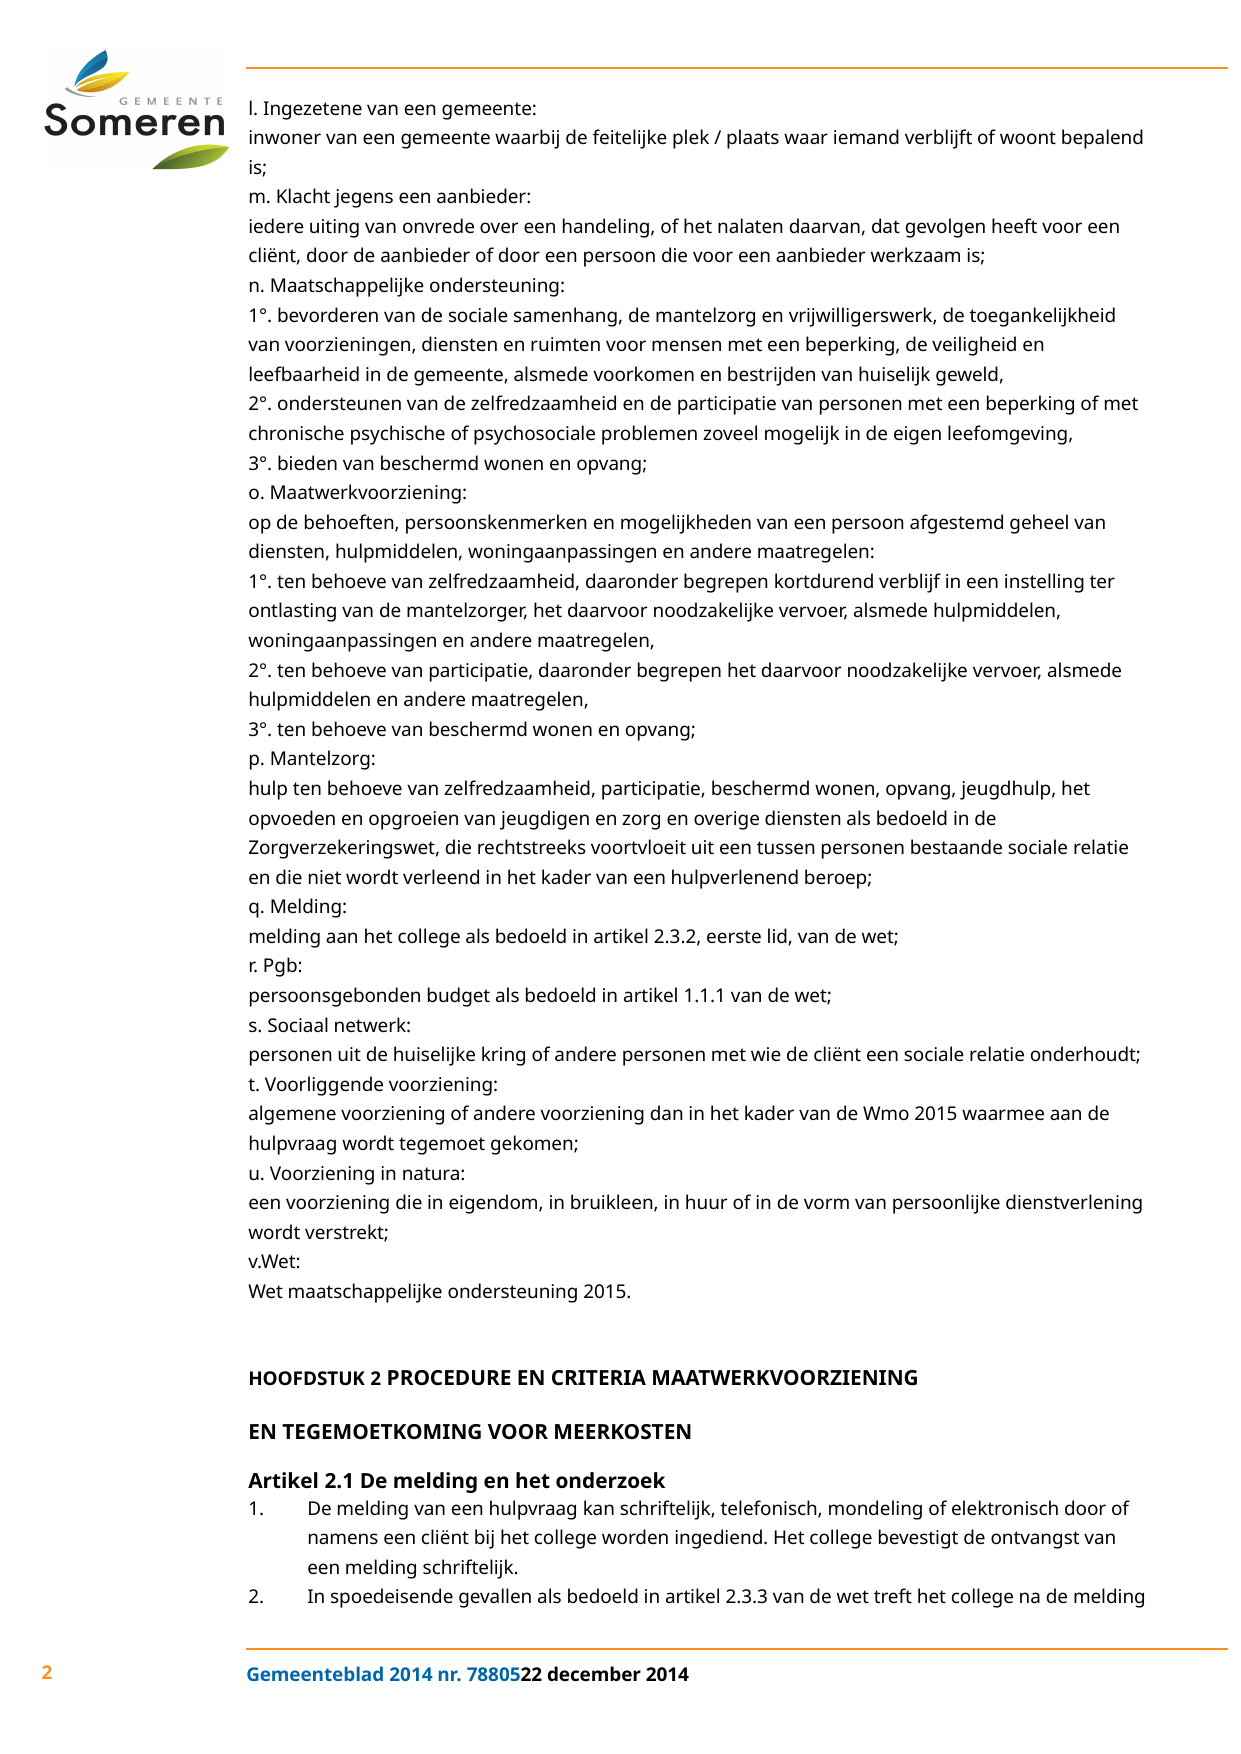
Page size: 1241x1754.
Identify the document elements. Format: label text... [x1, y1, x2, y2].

text p. Mantelzorg: [248, 746, 1152, 771]
list In spoedeisende gevallen als bedoeld in artikel 2.3.3 van de wet treft het college na de melding [248, 1584, 1152, 1609]
text m. Klacht jegens een aanbieder: [248, 183, 1152, 209]
text algemene voorziening of andere voorziening dan in het kader van de Wmo 2015 waarmee aan de hulpvraag wordt tegemoet gekomen; [248, 1101, 1152, 1156]
text 1°. bevorderen van de sociale samenhang, de mantelzorg en vrijwilligerswerk, de toegankelijkheid van voorzieningen, diensten en ruimten voor mensen met een beperking, de veiligheid en leefbaarheid in de gemeente, alsmede voorkomen en bestrijden van huiselijk geweld, [248, 302, 1152, 387]
text l. Ingezetene van een gemeente: [248, 95, 1152, 121]
text op de behoeften, persoonskenmerken en mogelijkheden van een persoon afgestemd geheel van diensten, hulpmiddelen, woningaanpassingen en andere maatregelen: [248, 509, 1152, 564]
text inwoner van een gemeente waarbij de feitelijke plek / plaats waar iemand verblijft of woont bepalend is; [248, 124, 1152, 180]
text 3°. ten behoeve van beschermd wonen en opvang; [248, 716, 1152, 742]
text EN TEGEMOETKOMING VOOR MEERKOSTEN [248, 1417, 1152, 1446]
text v.Wet: [248, 1248, 1152, 1274]
list De melding van een hulpvraag kan schriftelijk, telefonisch, mondeling of elektronisch door of namens een cliënt bij het college worden ingediend. Het college bevestigt de ontvangst van een melding schriftelijk. [248, 1495, 1152, 1580]
text 2°. ten behoeve van participatie, daaronder begrepen het daarvoor noodzakelijke vervoer, alsmede hulpmiddelen en andere maatregelen, [248, 657, 1152, 712]
text Wet maatschappelijke ondersteuning 2015. [248, 1278, 1152, 1304]
picture [41, 47, 231, 172]
text q. Melding: [248, 893, 1152, 919]
text n. Maatschappelijke ondersteuning: [248, 272, 1152, 298]
text melding aan het college als bedoeld in artikel 2.3.2, eerste lid, van de wet; [248, 923, 1152, 949]
text 1°. ten behoeve van zelfredzaamheid, daaronder begrepen kortdurend verblijf in een instelling ter ontlasting van de mantelzorger, het daarvoor noodzakelijke vervoer, alsmede hulpmiddelen, woningaanpassingen en andere maatregelen, [248, 568, 1152, 653]
text iedere uiting van onvrede over een handeling, of het nalaten daarvan, dat gevolgen heeft voor een cliënt, door de aanbieder of door een persoon die voor een aanbieder werkzaam is; [248, 213, 1152, 268]
text s. Sociaal netwerk: [248, 1012, 1152, 1038]
text Artikel 2.1 De melding en het onderzoek [248, 1466, 1152, 1495]
text r. Pgb: [248, 953, 1152, 978]
text hulp ten behoeve van zelfredzaamheid, participatie, beschermd wonen, opvang, jeugdhulp, het opvoeden en opgroeien van jeugdigen en zorg en overige diensten als bedoeld in de Zorgverzekeringswet, die rechtstreeks voortvloeit uit een tussen personen bestaande sociale relatie en die niet wordt verleend in het kader van een hulpverlenend beroep; [248, 775, 1152, 890]
text personen uit de huiselijke kring of andere personen met wie de cliënt een sociale relatie onderhoudt; [248, 1041, 1152, 1067]
text 2°. ondersteunen van de zelfredzaamheid en de participatie van personen met een beperking of met chronische psychische of psychosociale problemen zoveel mogelijk in de eigen leefomgeving, [248, 391, 1152, 446]
text persoonsgebonden budget als bedoeld in artikel 1.1.1 van de wet; [248, 982, 1152, 1008]
text HOOFDSTUK 2 PROCEDURE EN CRITERIA MAATWERKVOORZIENING [248, 1363, 1152, 1391]
text o. Maatwerkvoorziening: [248, 479, 1152, 505]
text u. Voorziening in natura: [248, 1160, 1152, 1186]
text t. Voorliggende voorziening: [248, 1071, 1152, 1097]
text 3°. bieden van beschermd wonen en opvang; [248, 450, 1152, 476]
text een voorziening die in eigendom, in bruikleen, in huur of in de vorm van persoonlijke dienstverlening wordt verstrekt; [248, 1189, 1152, 1245]
